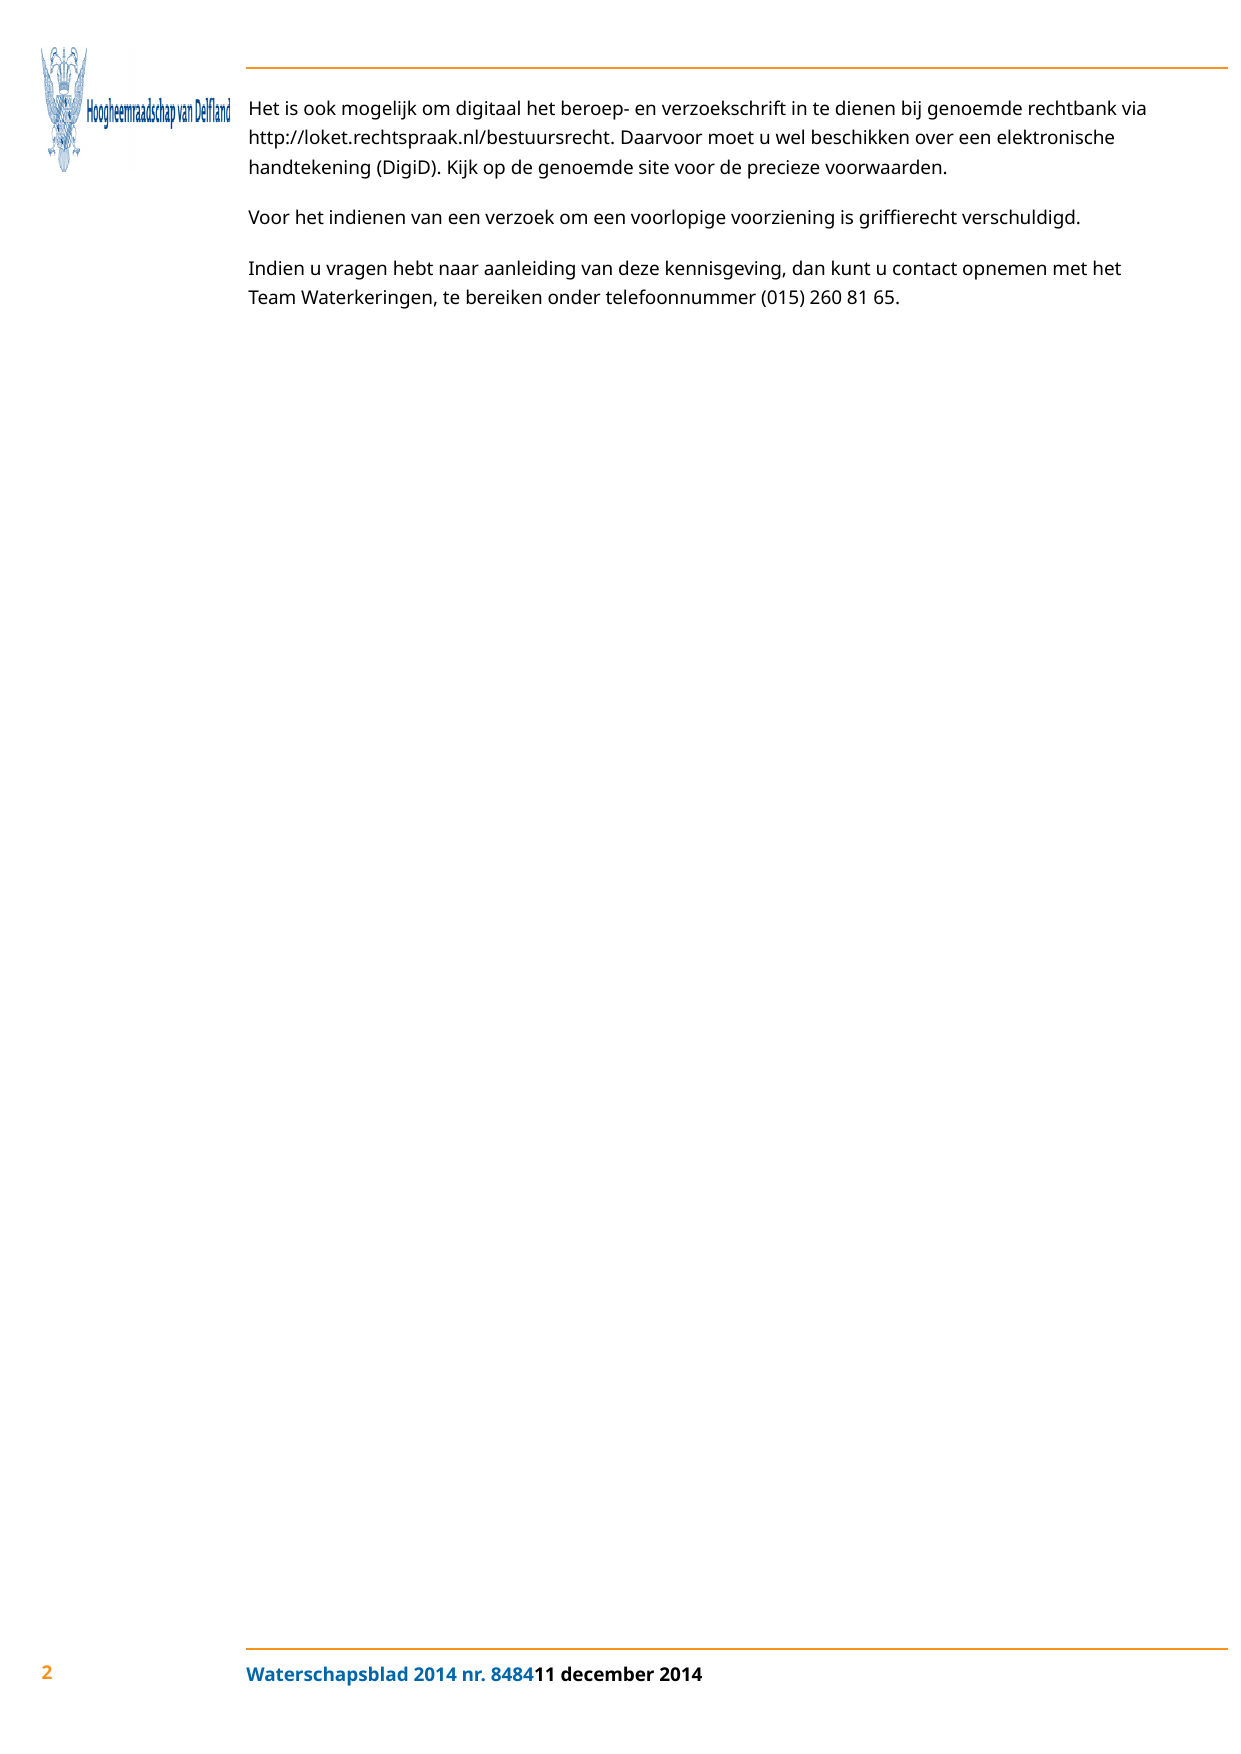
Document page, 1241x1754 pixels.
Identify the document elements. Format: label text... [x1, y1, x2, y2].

text Het is ook mogelijk om digitaal het beroep- en verzoekschrift in te dienen bij genoemde rechtbank via http://loket.rechtspraak.nl/bestuursrecht. Daarvoor moet u wel beschikken over een elektronische handtekening (DigiD). Kijk op de genoemde site voor de precieze voorwaarden. [248, 95, 1152, 180]
text Indien u vragen hebt naar aanleiding van deze kennisgeving, dan kunt u contact opnemen met het Team Waterkeringen, te bereiken onder telefoonnummer (015) 260 81 65. [248, 255, 1152, 310]
text Voor het indienen van een verzoek om een voorlopige voorziening is griffierecht verschuldigd. [248, 204, 1152, 230]
picture [41, 47, 231, 172]
